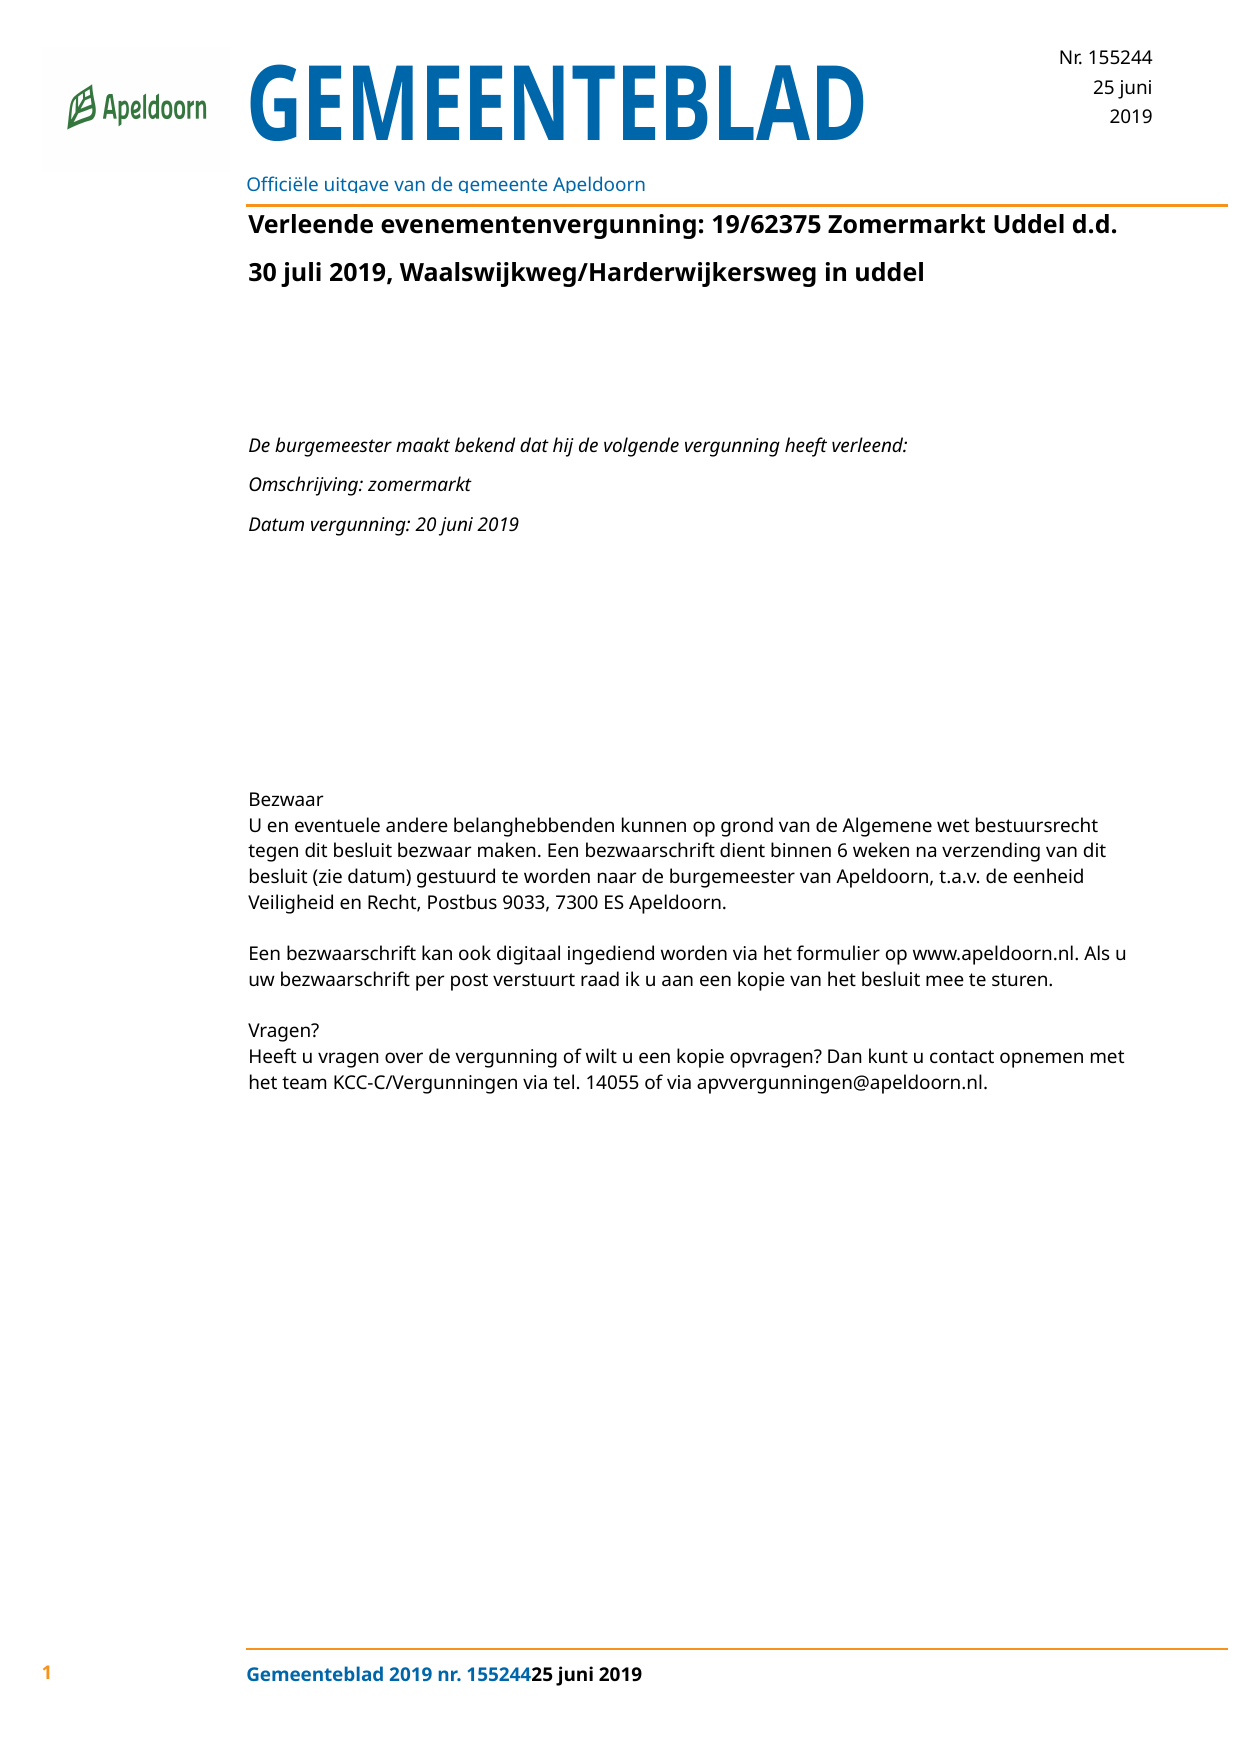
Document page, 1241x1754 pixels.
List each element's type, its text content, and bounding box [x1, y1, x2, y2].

text De burgemeester maakt bekend dat hij de volgende vergunning heeft verleend: [248, 432, 1152, 458]
text Bezwaar [248, 786, 1152, 812]
picture [41, 47, 231, 172]
text Verleende evenementenvergunning: 19/62375 Zomermarkt Uddel d.d. 30 juli 2019, Waalswijkweg/Harderwijkersweg in uddel [248, 207, 1152, 288]
text Een bezwaarschrift kan ook digitaal ingediend worden via het formulier op www.apeldoorn.nl. Als u uw bezwaarschrift per post verstuurt raad ik u aan een kopie van het besluit mee te sturen. [248, 940, 1152, 992]
text Vragen? [248, 1018, 1152, 1043]
text Omschrijving: zomermarkt [248, 472, 1152, 497]
text Datum vergunning: 20 juni 2019 [248, 511, 1152, 537]
text U en eventuele andere belanghebbenden kunnen op grond van de Algemene wet bestuursrecht tegen dit besluit bezwaar maken. Een bezwaarschrift dient binnen 6 weken na verzending van dit besluit (zie datum) gestuurd te worden naar de burgemeester van Apeldoorn, t.a.v. de eenheid Veiligheid en Recht, Postbus 9033, 7300 ES Apeldoorn. [248, 812, 1152, 915]
text Heeft u vragen over de vergunning of wilt u een kopie opvragen? Dan kunt u contact opnemen met het team KCC-C/Vergunningen via tel. 14055 of via apvvergunningen@apeldoorn.nl. [248, 1043, 1152, 1095]
